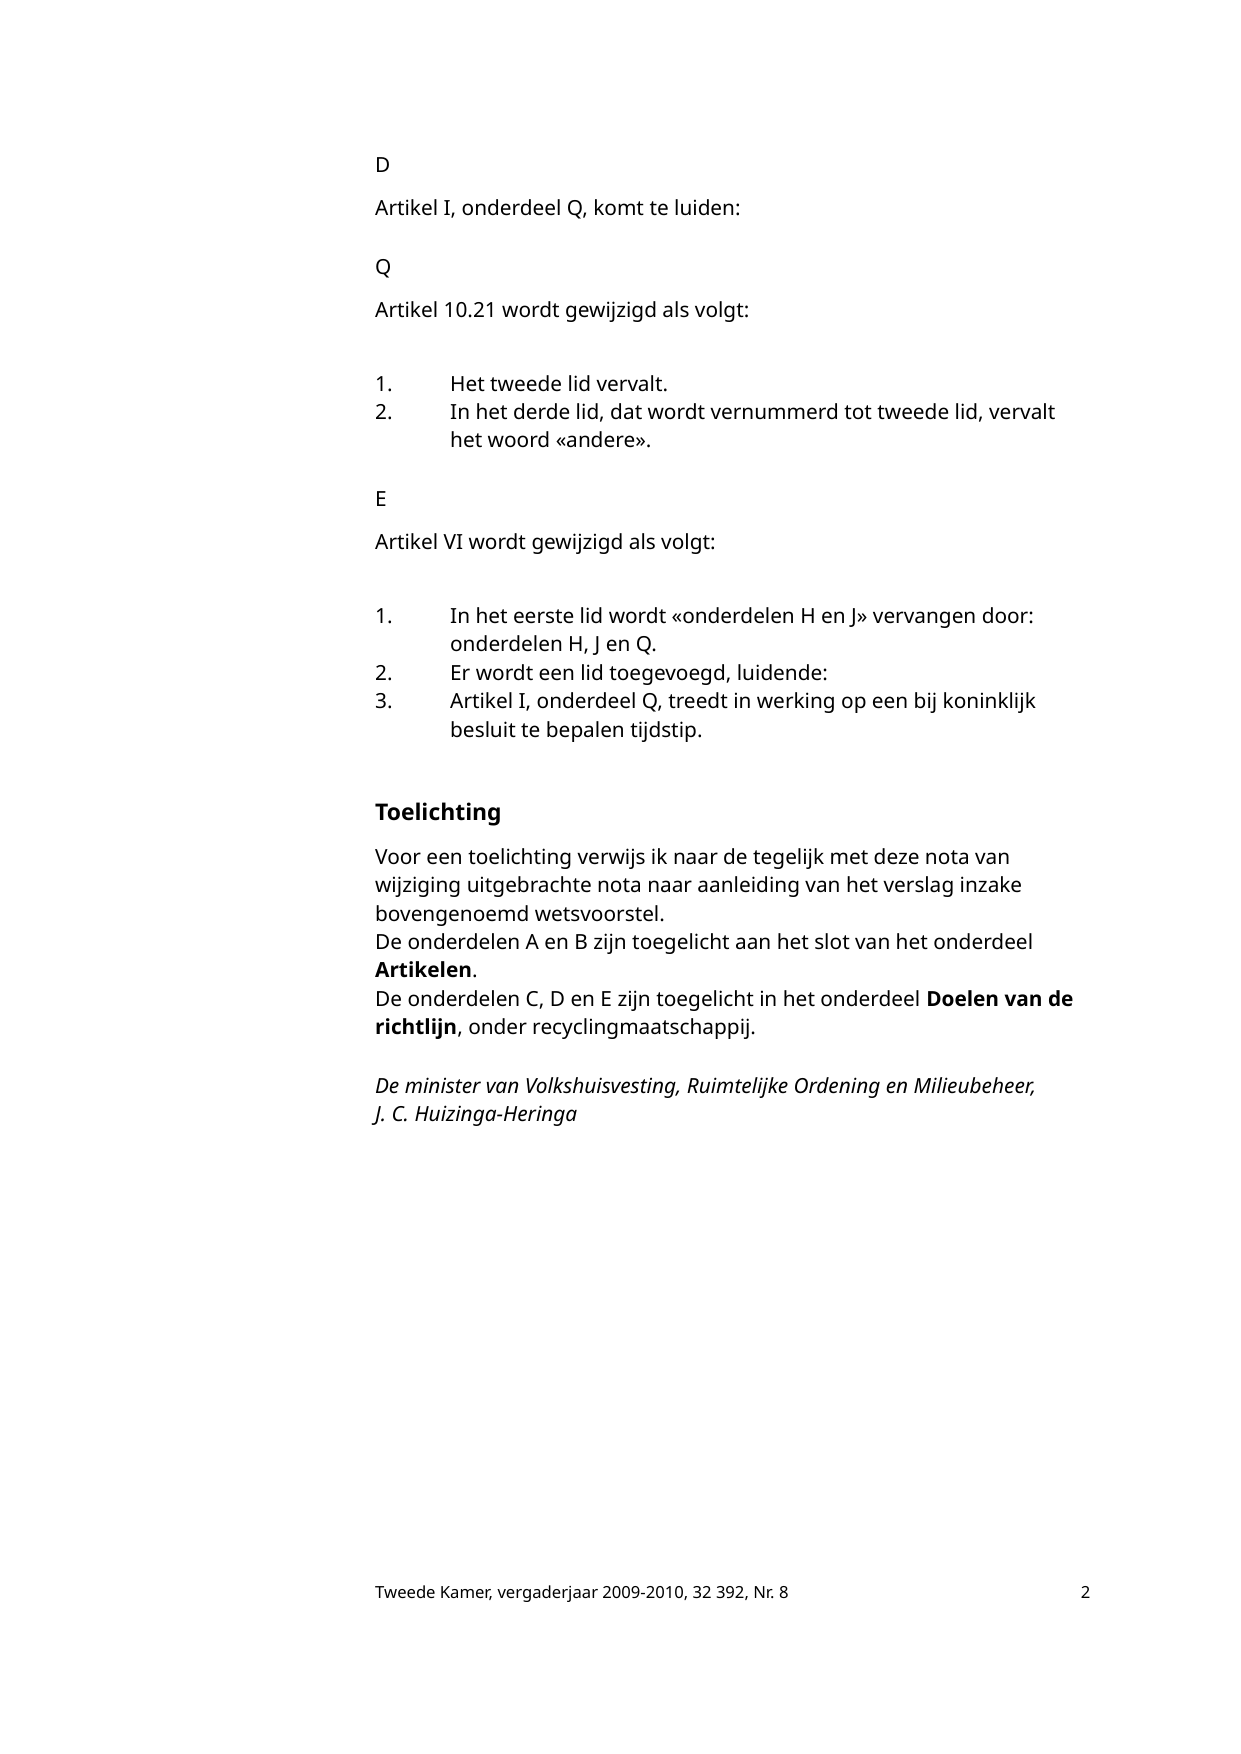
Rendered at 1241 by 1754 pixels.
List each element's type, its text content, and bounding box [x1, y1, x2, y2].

text De minister van Volkshuisvesting, Ruimtelijke Ordening en Milieubeheer, [375, 1071, 1090, 1099]
subtitle Toelichting [375, 796, 1090, 827]
list Er wordt een lid toegevoegd, luidende: [375, 658, 1090, 686]
list Het tweede lid vervalt. [375, 369, 1090, 397]
text De onderdelen A en B zijn toegelicht aan het slot van het onderdeel Artikelen. [375, 927, 1090, 984]
text Artikel I, onderdeel Q, komt te luiden: [375, 193, 1090, 222]
list In het derde lid, dat wordt vernummerd tot tweede lid, vervalt het woord «andere». [375, 397, 1090, 454]
text J. C. Huizinga-Heringa [375, 1099, 1090, 1128]
text Artikel VI wordt gewijzigd als volgt: [375, 527, 1090, 556]
list Artikel I, onderdeel Q, treedt in werking op een bij koninklijk besluit te bepalen tijdstip. [375, 686, 1090, 743]
text Voor een toelichting verwijs ik naar de tegelijk met deze nota van wijziging uitgebrachte nota naar aanleiding van het verslag inzake bovengenoemd wetsvoorstel. [375, 842, 1090, 927]
text Artikel 10.21 wordt gewijzigd als volgt: [375, 295, 1090, 324]
text D [375, 150, 1090, 178]
text De onderdelen C, D en E zijn toegelicht in het onderdeel Doelen van de richtlijn, onder recyclingmaatschappij. [375, 984, 1090, 1041]
text E [375, 484, 1090, 512]
text Q [375, 252, 1090, 280]
list In het eerste lid wordt «onderdelen H en J» vervangen door: onderdelen H, J en Q. [375, 601, 1090, 658]
